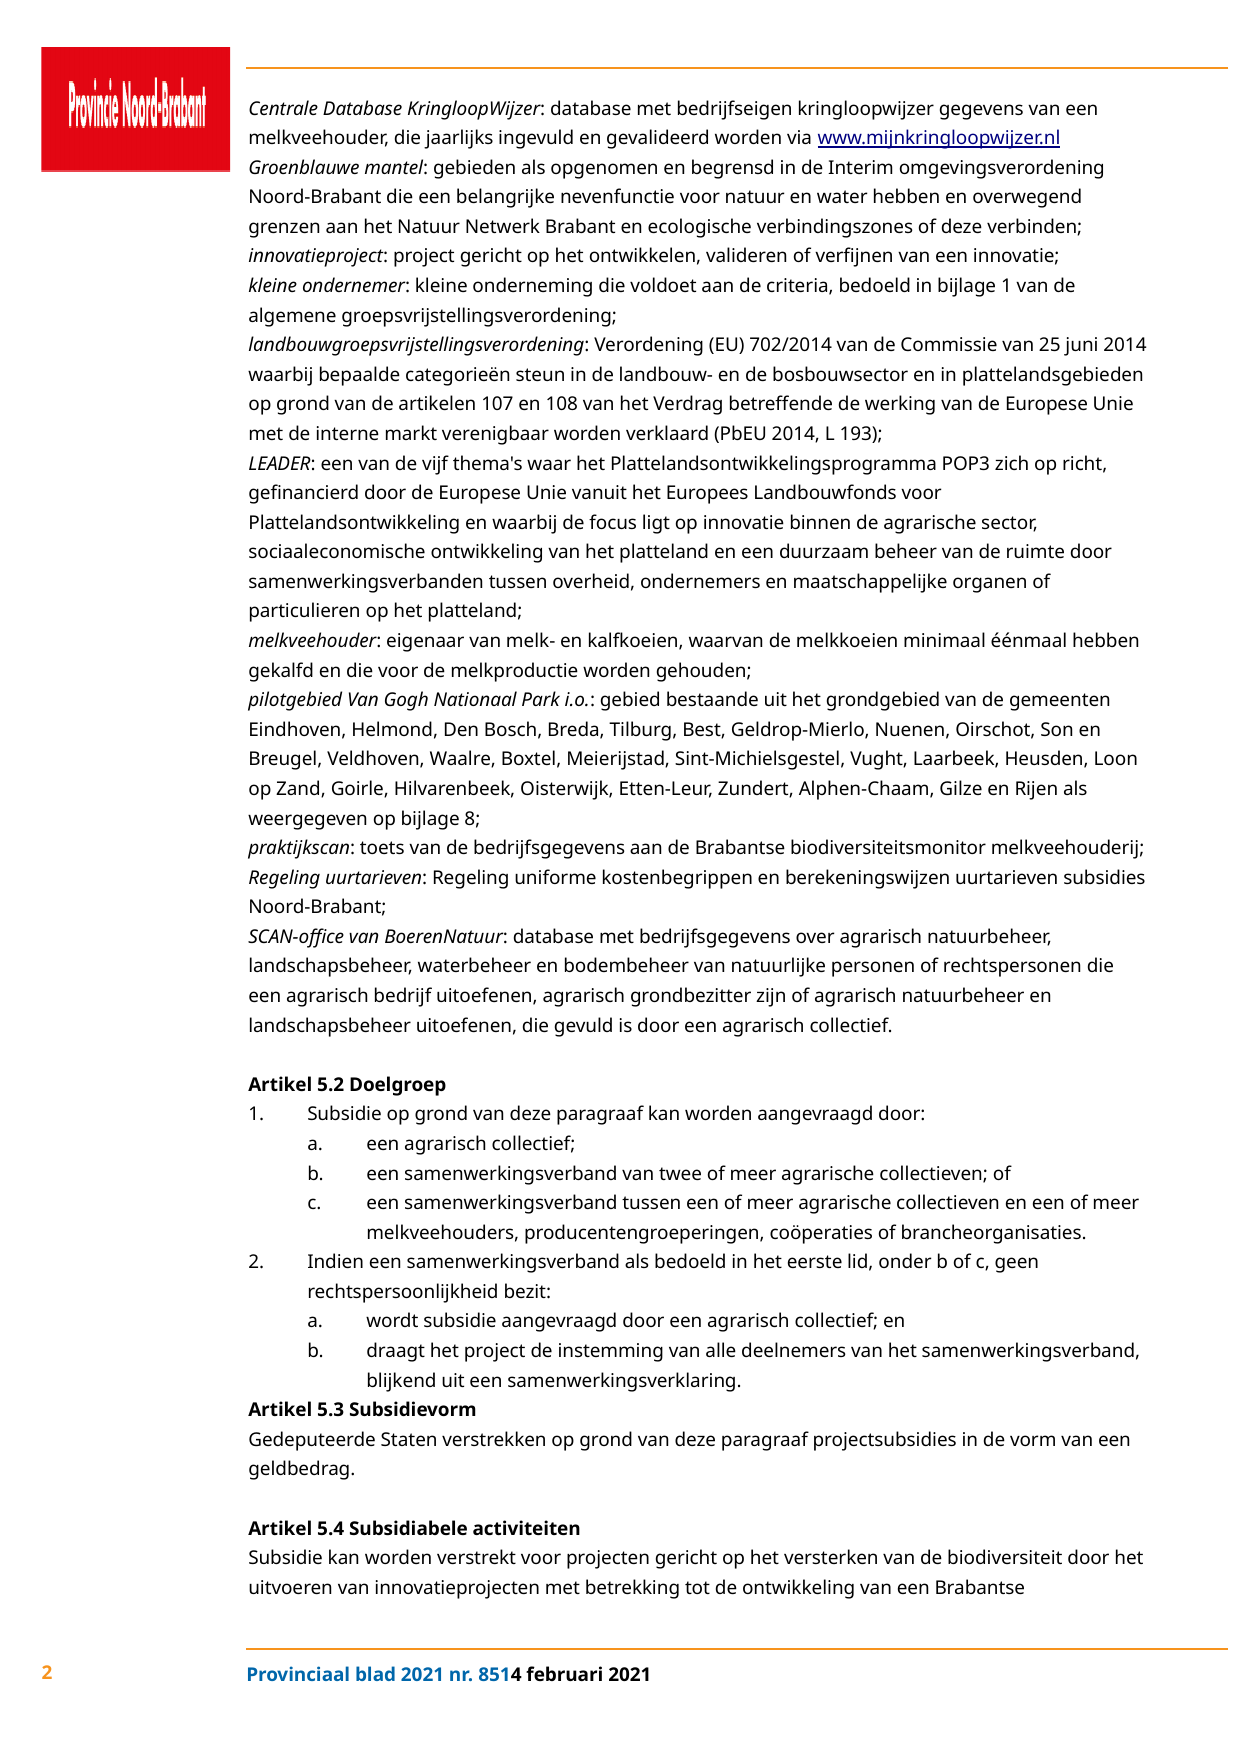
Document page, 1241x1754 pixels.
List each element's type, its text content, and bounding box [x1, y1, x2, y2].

list wordt subsidie aangevraagd door een agrarisch collectief; en [307, 1308, 1152, 1333]
list een samenwerkingsverband van twee of meer agrarische collectieven; of [307, 1160, 1152, 1186]
text Artikel 5.2 Doelgroep [248, 1071, 1152, 1097]
text praktijkscan: toets van de bedrijfsgegevens aan de Brabantse biodiversiteitsmonitor melkveehouderij; [248, 834, 1152, 860]
list Subsidie op grond van deze paragraaf kan worden aangevraagd door: [248, 1101, 1152, 1126]
picture [41, 47, 231, 172]
text pilotgebied Van Gogh Nationaal Park i.o.: gebied bestaande uit het grondgebied van de gemeenten Eindhoven, Helmond, Den Bosch, Breda, Tilburg, Best, Geldrop-Mierlo, Nuenen, Oirschot, Son en Breugel, Veldhoven, Waalre, Boxtel, Meierijstad, Sint-Michielsgestel, Vught, Laarbeek, Heusden, Loon op Zand, Goirle, Hilvarenbeek, Oisterwijk, Etten-Leur, Zundert, Alphen-Chaam, Gilze en Rijen als weergegeven op bijlage 8; [248, 686, 1152, 831]
text innovatieproject: project gericht op het ontwikkelen, valideren of verfijnen van een innovatie; [248, 243, 1152, 268]
text Centrale Database KringloopWijzer: database met bedrijfseigen kringloopwijzer gegevens van een melkveehouder, die jaarlijks ingevuld en gevalideerd worden via www.mijnkringloopwijzer.nl [248, 95, 1152, 150]
list draagt het project de instemming van alle deelnemers van het samenwerkingsverband, blijkend uit een samenwerkingsverklaring. [307, 1337, 1152, 1393]
text LEADER: een van de vijf thema's waar het Plattelandsontwikkelingsprogramma POP3 zich op richt, gefinancierd door de Europese Unie vanuit het Europees Landbouwfonds voor Plattelandsontwikkeling en waarbij de focus ligt op innovatie binnen de agrarische sector, sociaaleconomische ontwikkeling van het platteland en een duurzaam beheer van de ruimte door samenwerkingsverbanden tussen overheid, ondernemers en maatschappelijke organen of particulieren op het platteland; [248, 450, 1152, 623]
text landbouwgroepsvrijstellingsverordening: Verordening (EU) 702/2014 van de Commissie van 25 juni 2014 waarbij bepaalde categorieën steun in de landbouw- en de bosbouwsector en in plattelandsgebieden op grond van de artikelen 107 en 108 van het Verdrag betreffende de werking van de Europese Unie met de interne markt verenigbaar worden verklaard (PbEU 2014, L 193); [248, 331, 1152, 446]
list een samenwerkingsverband tussen een of meer agrarische collectieven en een of meer melkveehouders, producentengroeperingen, coöperaties of brancheorganisaties. [307, 1189, 1152, 1245]
text Artikel 5.4 Subsidiabele activiteiten [248, 1515, 1152, 1541]
text Regeling uurtarieven: Regeling uniforme kostenbegrippen en berekeningswijzen uurtarieven subsidies Noord-Brabant; [248, 864, 1152, 919]
list Indien een samenwerkingsverband als bedoeld in het eerste lid, onder b of c, geen rechtspersoonlijkheid bezit: [248, 1248, 1152, 1304]
text melkveehouder: eigenaar van melk- en kalfkoeien, waarvan de melkkoeien minimaal éénmaal hebben gekalfd en die voor de melkproductie worden gehouden; [248, 627, 1152, 683]
text Artikel 5.3 Subsidievorm [248, 1396, 1152, 1422]
text Groenblauwe mantel: gebieden als opgenomen en begrensd in de Interim omgevingsverordening Noord-Brabant die een belangrijke nevenfunctie voor natuur en water hebben en overwegend grenzen aan het Natuur Netwerk Brabant en ecologische verbindingszones of deze verbinden; [248, 154, 1152, 239]
text kleine ondernemer: kleine onderneming die voldoet aan de criteria, bedoeld in bijlage 1 van de algemene groepsvrijstellingsverordening; [248, 272, 1152, 328]
text Subsidie kan worden verstrekt voor projecten gericht op het versterken van de biodiversiteit door het uitvoeren van innovatieprojecten met betrekking tot de ontwikkeling van een Brabantse [248, 1544, 1152, 1600]
text Gedeputeerde Staten verstrekken op grond van deze paragraaf projectsubsidies in de vorm van een geldbedrag. [248, 1426, 1152, 1481]
list een agrarisch collectief; [307, 1130, 1152, 1156]
text SCAN-office van BoerenNatuur: database met bedrijfsgegevens over agrarisch natuurbeheer, landschapsbeheer, waterbeheer en bodembeheer van natuurlijke personen of rechtspersonen die een agrarisch bedrijf uitoefenen, agrarisch grondbezitter zijn of agrarisch natuurbeheer en landschapsbeheer uitoefenen, die gevuld is door een agrarisch collectief. [248, 923, 1152, 1038]
